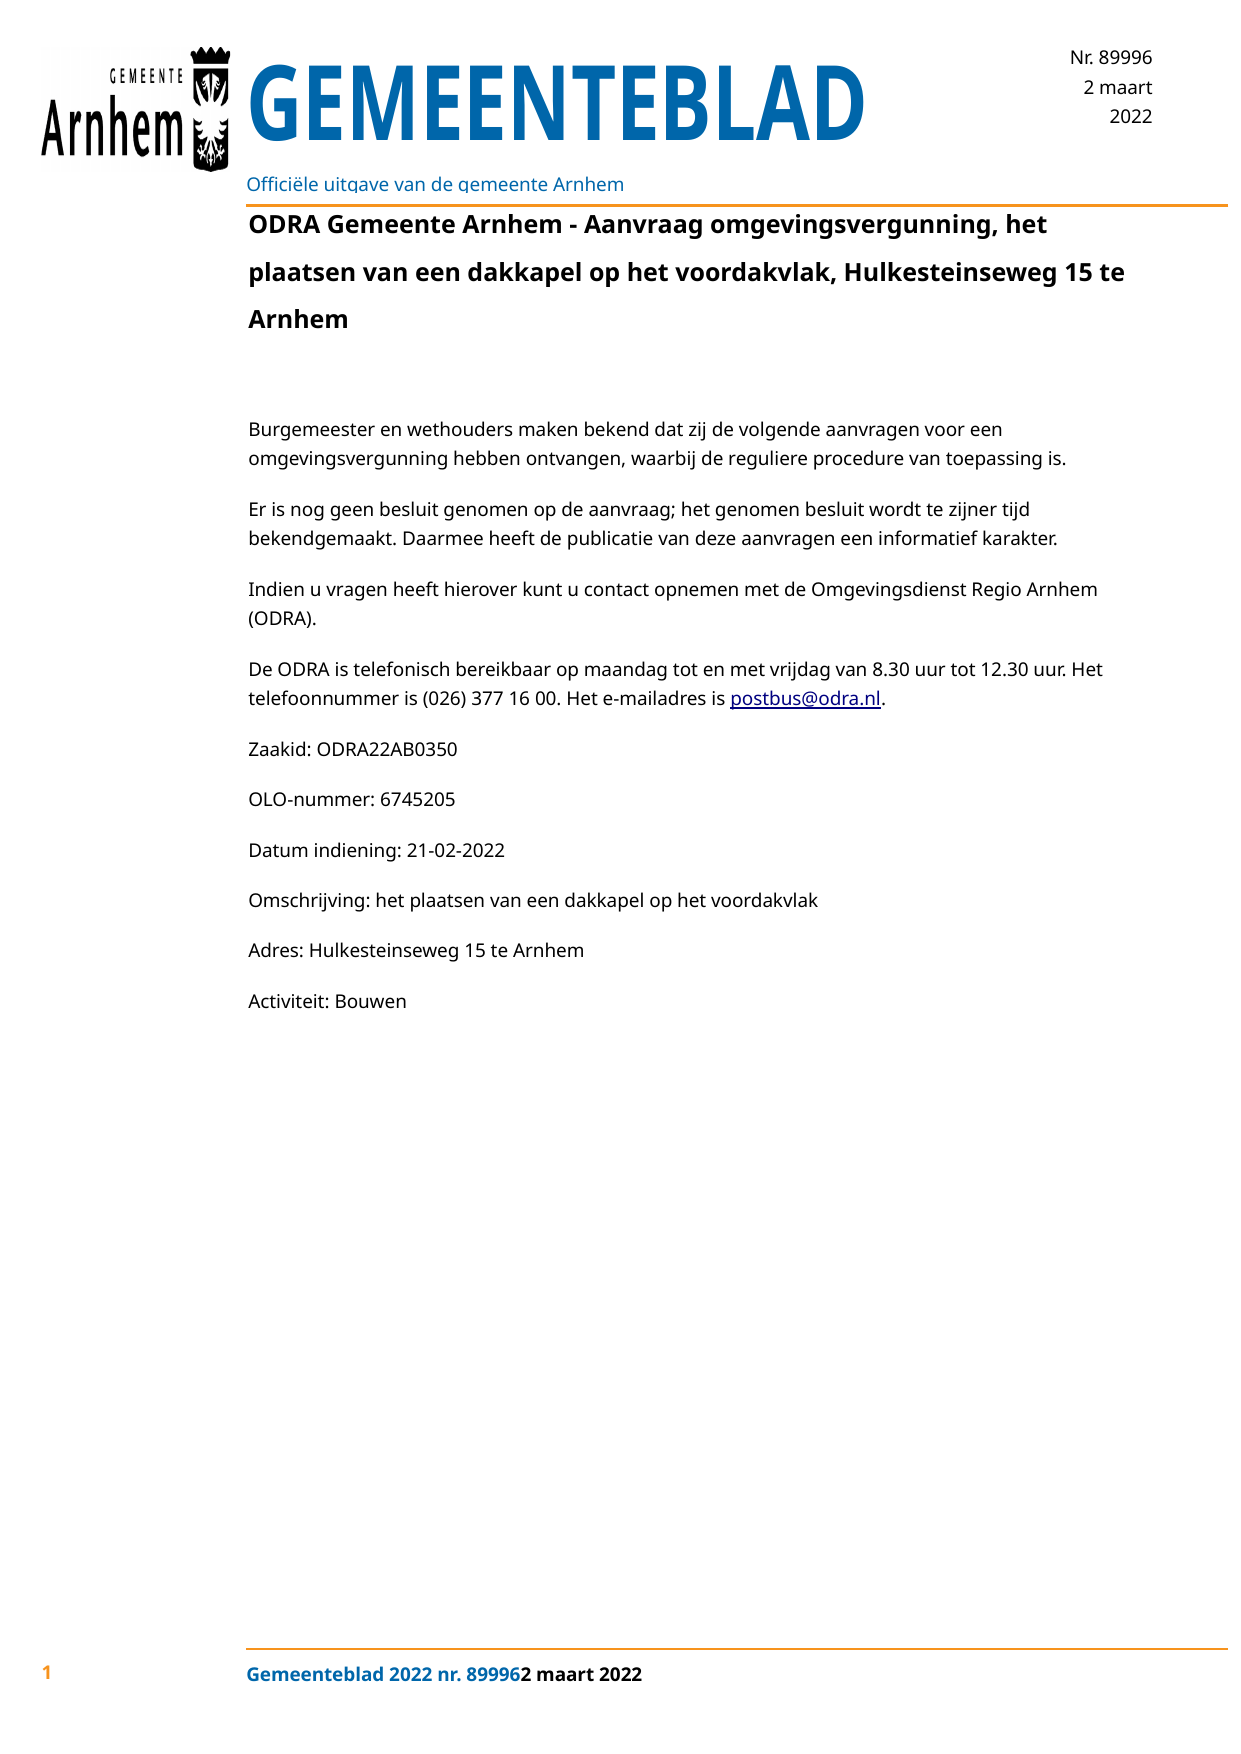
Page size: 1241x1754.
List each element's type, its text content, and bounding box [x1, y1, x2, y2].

text Adres: Hulkesteinseweg 15 te Arnhem [248, 938, 1152, 963]
text De ODRA is telefonisch bereikbaar op maandag tot en met vrijdag van 8.30 uur tot 12.30 uur. Het telefoonnummer is (026) 377 16 00. Het e-mailadres is postbus@odra.nl. [248, 656, 1152, 711]
text Datum indiening: 21-02-2022 [248, 837, 1152, 862]
text Zaakid: ODRA22AB0350 [248, 736, 1152, 762]
picture [41, 47, 231, 172]
text Activiteit: Bouwen [248, 988, 1152, 1014]
text ODRA Gemeente Arnhem - Aanvraag omgevingsvergunning, het plaatsen van een dakkapel op het voordakvlak, Hulkesteinseweg 15 te Arnhem [248, 207, 1152, 336]
text Er is nog geen besluit genomen op de aanvraag; het genomen besluit wordt te zijner tijd bekendgemaakt. Daarmee heeft de publicatie van deze aanvragen een informatief karakter. [248, 496, 1152, 551]
text OLO-nummer: 6745205 [248, 786, 1152, 812]
text Indien u vragen heeft hierover kunt u contact opnemen met de Omgevingsdienst Regio Arnhem (ODRA). [248, 576, 1152, 631]
text Omschrijving: het plaatsen van een dakkapel op het voordakvlak [248, 887, 1152, 913]
text Burgemeester en wethouders maken bekend dat zij de volgende aanvragen voor een omgevingsvergunning hebben ontvangen, waarbij de reguliere procedure van toepassing is. [248, 416, 1152, 471]
